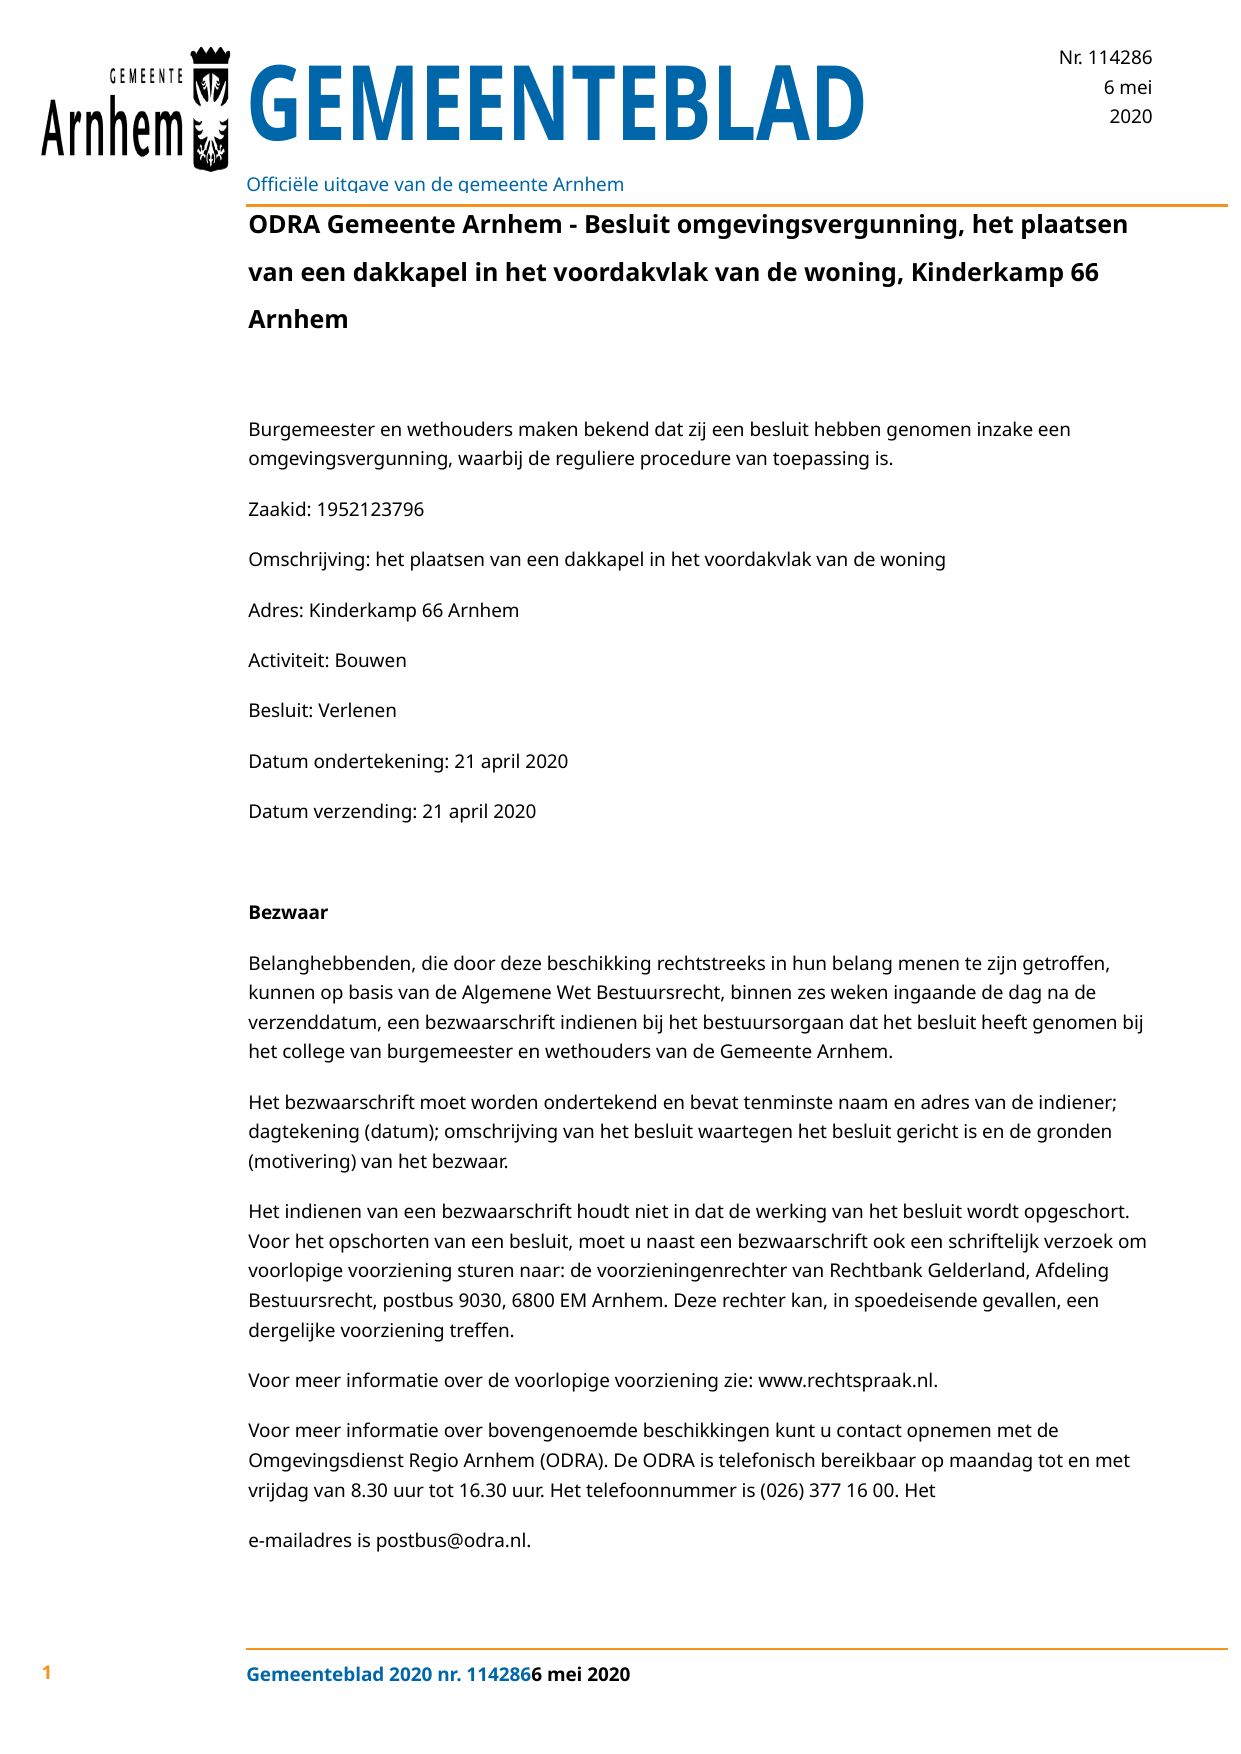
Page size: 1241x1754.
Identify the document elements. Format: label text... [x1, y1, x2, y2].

text Datum ondertekening: 21 april 2020 [248, 748, 1152, 774]
text Activiteit: Bouwen [248, 647, 1152, 673]
text Burgemeester en wethouders maken bekend dat zij een besluit hebben genomen inzake een omgevingsvergunning, waarbij de reguliere procedure van toepassing is. [248, 416, 1152, 471]
text Bezwaar [248, 899, 1152, 925]
text Zaakid: 1952123796 [248, 496, 1152, 522]
text Datum verzending: 21 april 2020 [248, 798, 1152, 824]
text Voor meer informatie over bovengenoemde beschikkingen kunt u contact opnemen met de Omgevingsdienst Regio Arnhem (ODRA). De ODRA is telefonisch bereikbaar op maandag tot en met vrijdag van 8.30 uur tot 16.30 uur. Het telefoonnummer is (026) 377 16 00. Het [248, 1418, 1152, 1502]
text Belanghebbenden, die door deze beschikking rechtstreeks in hun belang menen te zijn getroffen, kunnen op basis van de Algemene Wet Bestuursrecht, binnen zes weken ingaande de dag na de verzenddatum, een bezwaarschrift indienen bij het bestuursorgaan dat het besluit heeft genomen bij het college van burgemeester en wethouders van de Gemeente Arnhem. [248, 950, 1152, 1064]
text e-mailadres is postbus@odra.nl. [248, 1527, 1152, 1553]
text Adres: Kinderkamp 66 Arnhem [248, 597, 1152, 622]
text Voor meer informatie over de voorlopige voorziening zie: www.rechtspraak.nl. [248, 1367, 1152, 1393]
text Besluit: Verlenen [248, 698, 1152, 723]
picture [41, 47, 231, 172]
text Omschrijving: het plaatsen van een dakkapel in het voordakvlak van de woning [248, 546, 1152, 572]
text Het bezwaarschrift moet worden ondertekend en bevat tenminste naam en adres van de indiener; dagtekening (datum); omschrijving van het besluit waartegen het besluit gericht is en de gronden (motivering) van het bezwaar. [248, 1089, 1152, 1174]
text ODRA Gemeente Arnhem - Besluit omgevingsvergunning, het plaatsen van een dakkapel in het voordakvlak van de woning, Kinderkamp 66 Arnhem [248, 207, 1152, 336]
text Het indienen van een bezwaarschrift houdt niet in dat de werking van het besluit wordt opgeschort. Voor het opschorten van een besluit, moet u naast een bezwaarschrift ook een schriftelijk verzoek om voorlopige voorziening sturen naar: de voorzieningenrechter van Rechtbank Gelderland, Afdeling Bestuursrecht, postbus 9030, 6800 EM Arnhem. Deze rechter kan, in spoedeisende gevallen, een dergelijke voorziening treffen. [248, 1198, 1152, 1342]
